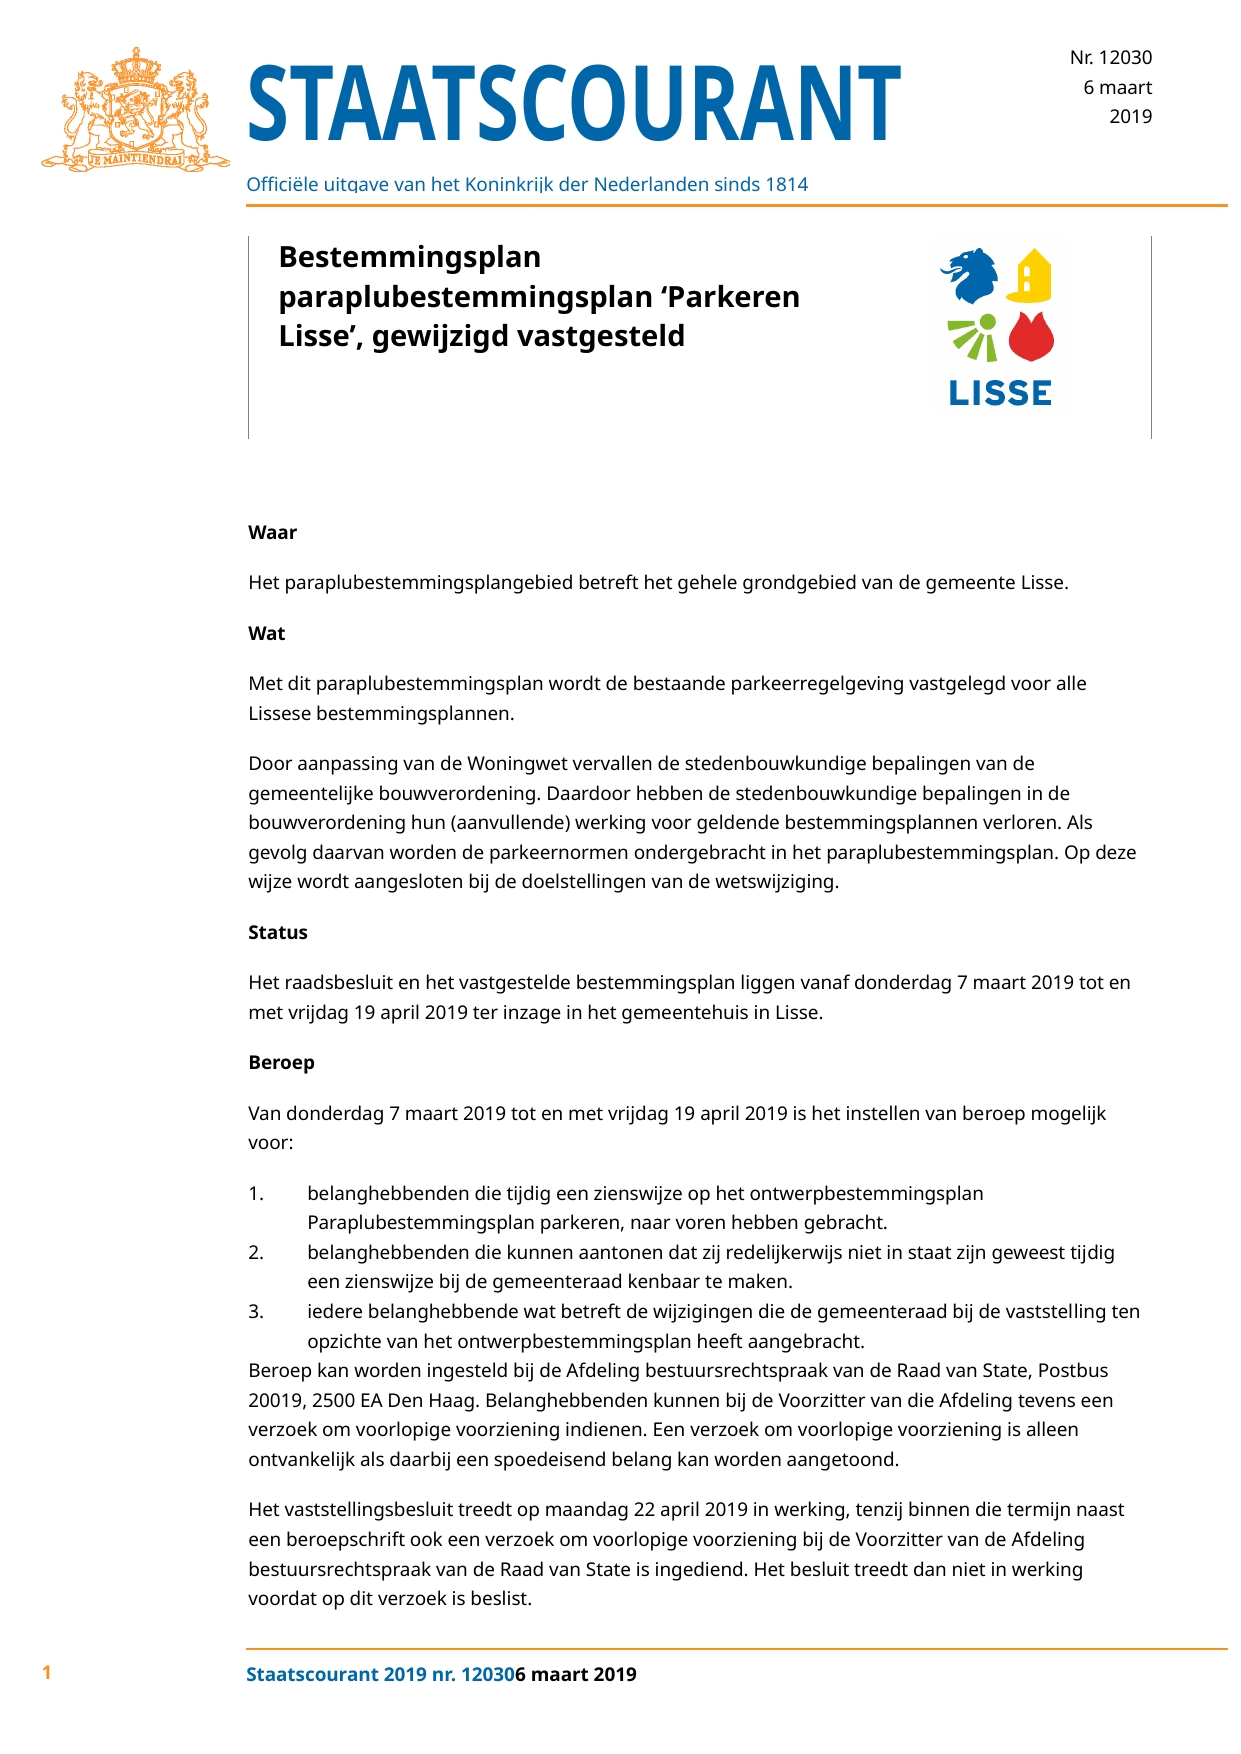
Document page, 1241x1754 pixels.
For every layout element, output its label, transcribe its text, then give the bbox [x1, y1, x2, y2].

table_header [850, 236, 932, 413]
text Door aanpassing van de Woningwet vervallen de stedenbouwkundige bepalingen van de gemeentelijke bouwverordening. Daardoor hebben de stedenbouwkundige bepalingen in de bouwverordening hun (aanvullende) werking voor geldende bestemmingsplannen verloren. Als gevolg daarvan worden de parkeernormen ondergebracht in het paraplubestemmingsplan. Op deze wijze wordt aangesloten bij de doelstellingen van de wetswijziging. [248, 750, 1152, 894]
text Beroep [248, 1049, 1152, 1075]
table_header [1069, 236, 1151, 413]
text Het raadsbesluit en het vastgestelde bestemmingsplan liggen vanaf donderdag 7 maart 2019 tot en met vrijdag 19 april 2019 ter inzage in het gemeentehuis in Lisse. [248, 969, 1152, 1025]
list iedere belanghebbende wat betreft de wijzigingen die de gemeenteraad bij de vaststel­ling ten opzichte van het ontwerpbestemmingsplan heeft aange­bracht. [248, 1298, 1152, 1353]
text Status [248, 919, 1152, 945]
text Het vaststellingsbesluit treedt op maandag 22 april 2019 in werking, tenzij binnen die termijn naast een beroepschrift ook een verzoek om voorlopige voorziening bij de Voorzitter van de Afdeling bestuursrechtspraak van de Raad van State is ingediend. Het besluit treedt dan niet in werking voordat op dit verzoek is beslist. [248, 1497, 1152, 1611]
text Met dit paraplubestemmingsplan wordt de bestaande parkeerregelgeving vastgelegd voor alle Lissese bestemmingsplannen. [248, 670, 1152, 726]
table_header Bestemmingsplan paraplubestemmingsplan ‘Parkeren Lisse’, gewijzigd vastgesteld [249, 236, 850, 439]
table_header [850, 414, 1151, 439]
list belanghebbenden die tijdig een zienswijze op het ontwerpbestemmingsplan Paraplubestemmingsplan parkeren, naar voren hebben gebracht. [248, 1180, 1152, 1235]
picture [41, 47, 231, 172]
text Wat [248, 620, 1152, 646]
text Het paraplubestemmingsplangebied betreft het gehele grondgebied van de gemeente Lisse. [248, 569, 1152, 595]
text Beroep kan worden ingesteld bij de Afdeling bestuursrechtspraak van de Raad van State, Postbus 20019, 2500 EA Den Haag. Belanghebbenden kunnen bij de Voorzitter van die Afdeling tevens een verzoek om voorlopige voorziening indienen. Een verzoek om voorlopige voorziening is alleen ontvankelijk als daarbij een spoedeisend belang kan worden aangetoond. [248, 1357, 1152, 1472]
text Van donderdag 7 maart 2019 tot en met vrijdag 19 april 2019 is het instellen van be­roep mogelijk voor: [248, 1100, 1152, 1155]
text Waar [248, 519, 1152, 545]
list belanghebbenden die kunnen aantonen dat zij redelijkerwijs niet in staat zijn geweest tij­dig een zienswijze bij de gemeenteraad kenbaar te maken. [248, 1239, 1152, 1294]
picture [932, 236, 1069, 414]
